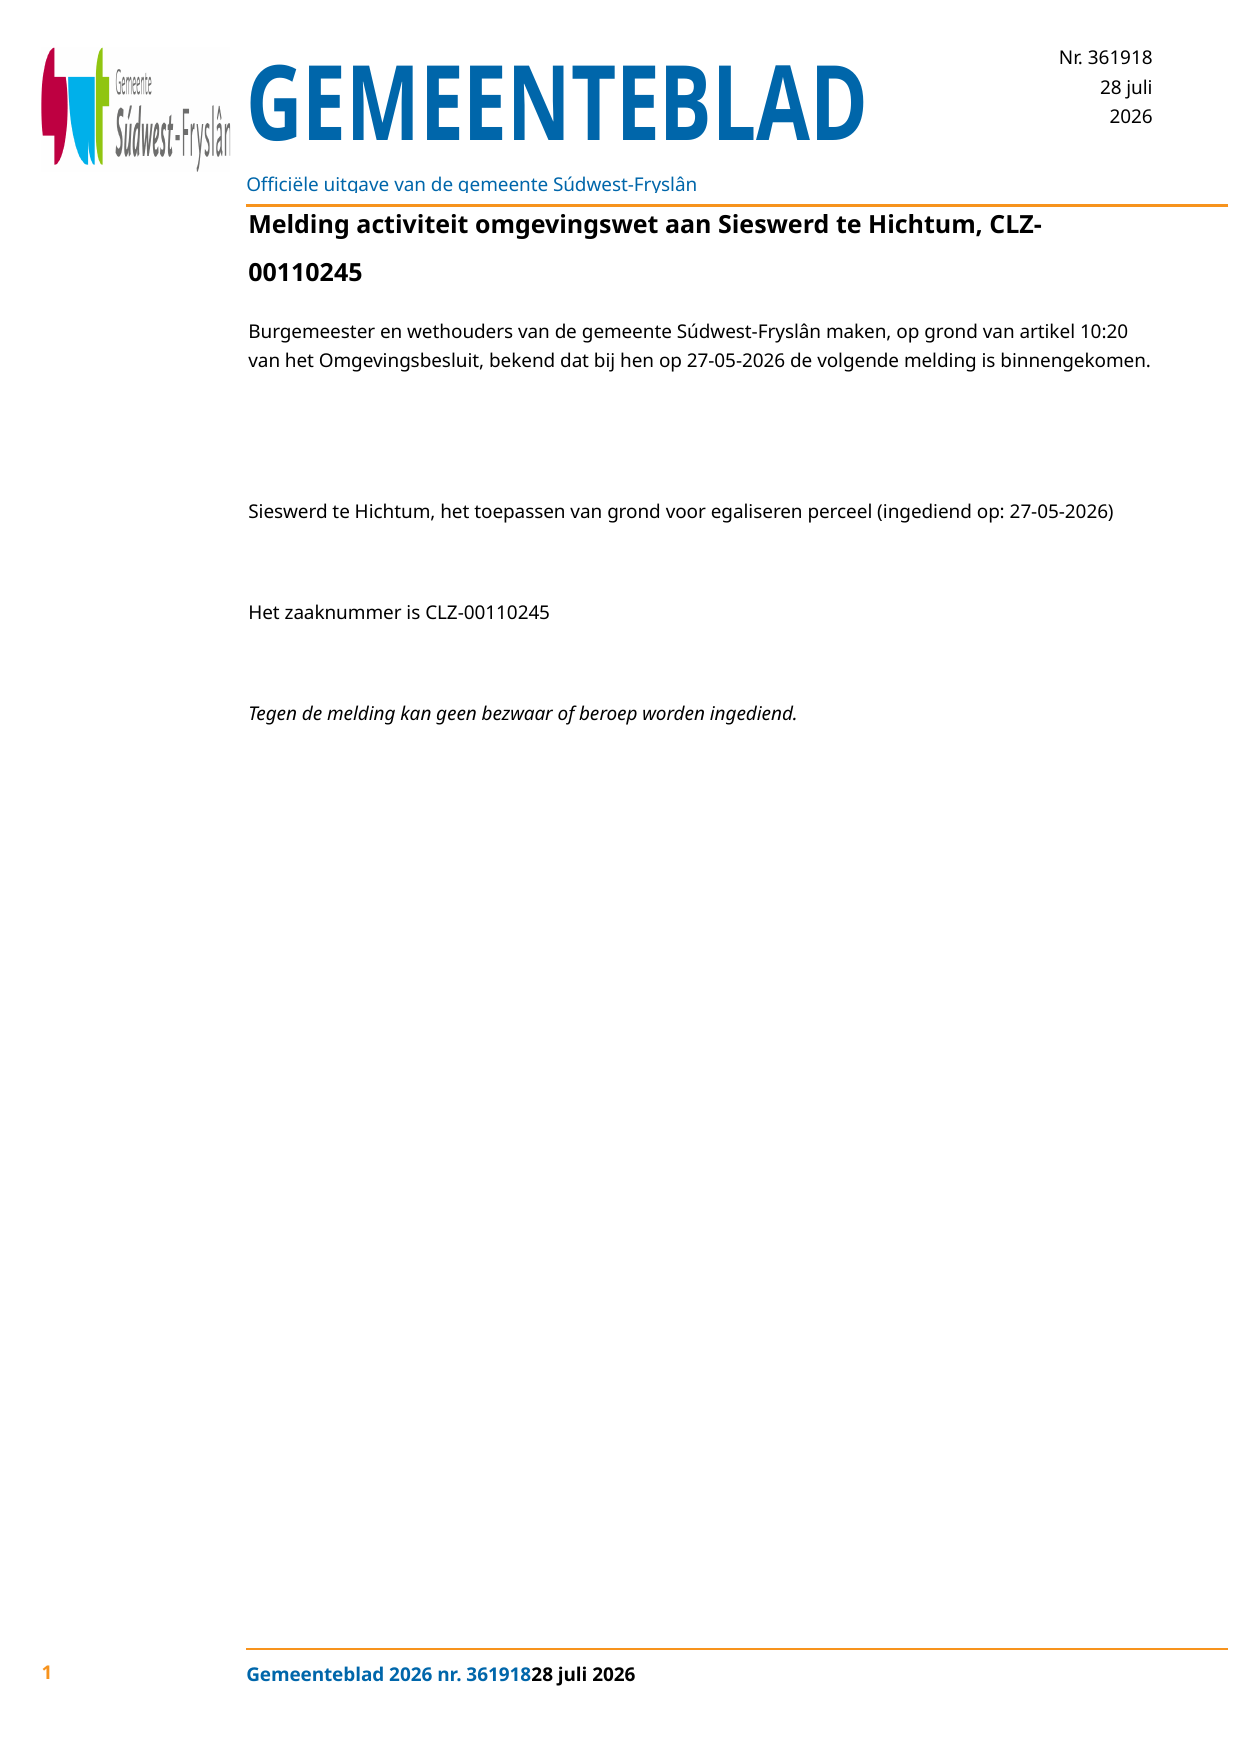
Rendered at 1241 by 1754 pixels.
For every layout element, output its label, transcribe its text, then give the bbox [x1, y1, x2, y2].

text Sieswerd te Hichtum, het toepassen van grond voor egaliseren perceel (ingediend op: 27-05-2026) [248, 499, 1152, 524]
text Burgemeester en wethouders van de gemeente Súdwest-Fryslân maken, op grond van artikel 10:20 van het Omgevingsbesluit, bekend dat bij hen op 27-05-2026 de volgende melding is binnengekomen. [248, 318, 1152, 373]
text Het zaaknummer is CLZ-00110245 [248, 599, 1152, 625]
text Melding activiteit omgevingswet aan Sieswerd te Hichtum, CLZ-00110245 [248, 207, 1152, 288]
picture [41, 47, 231, 172]
text Tegen de melding kan geen bezwaar of beroep worden ingediend. [248, 700, 1152, 726]
